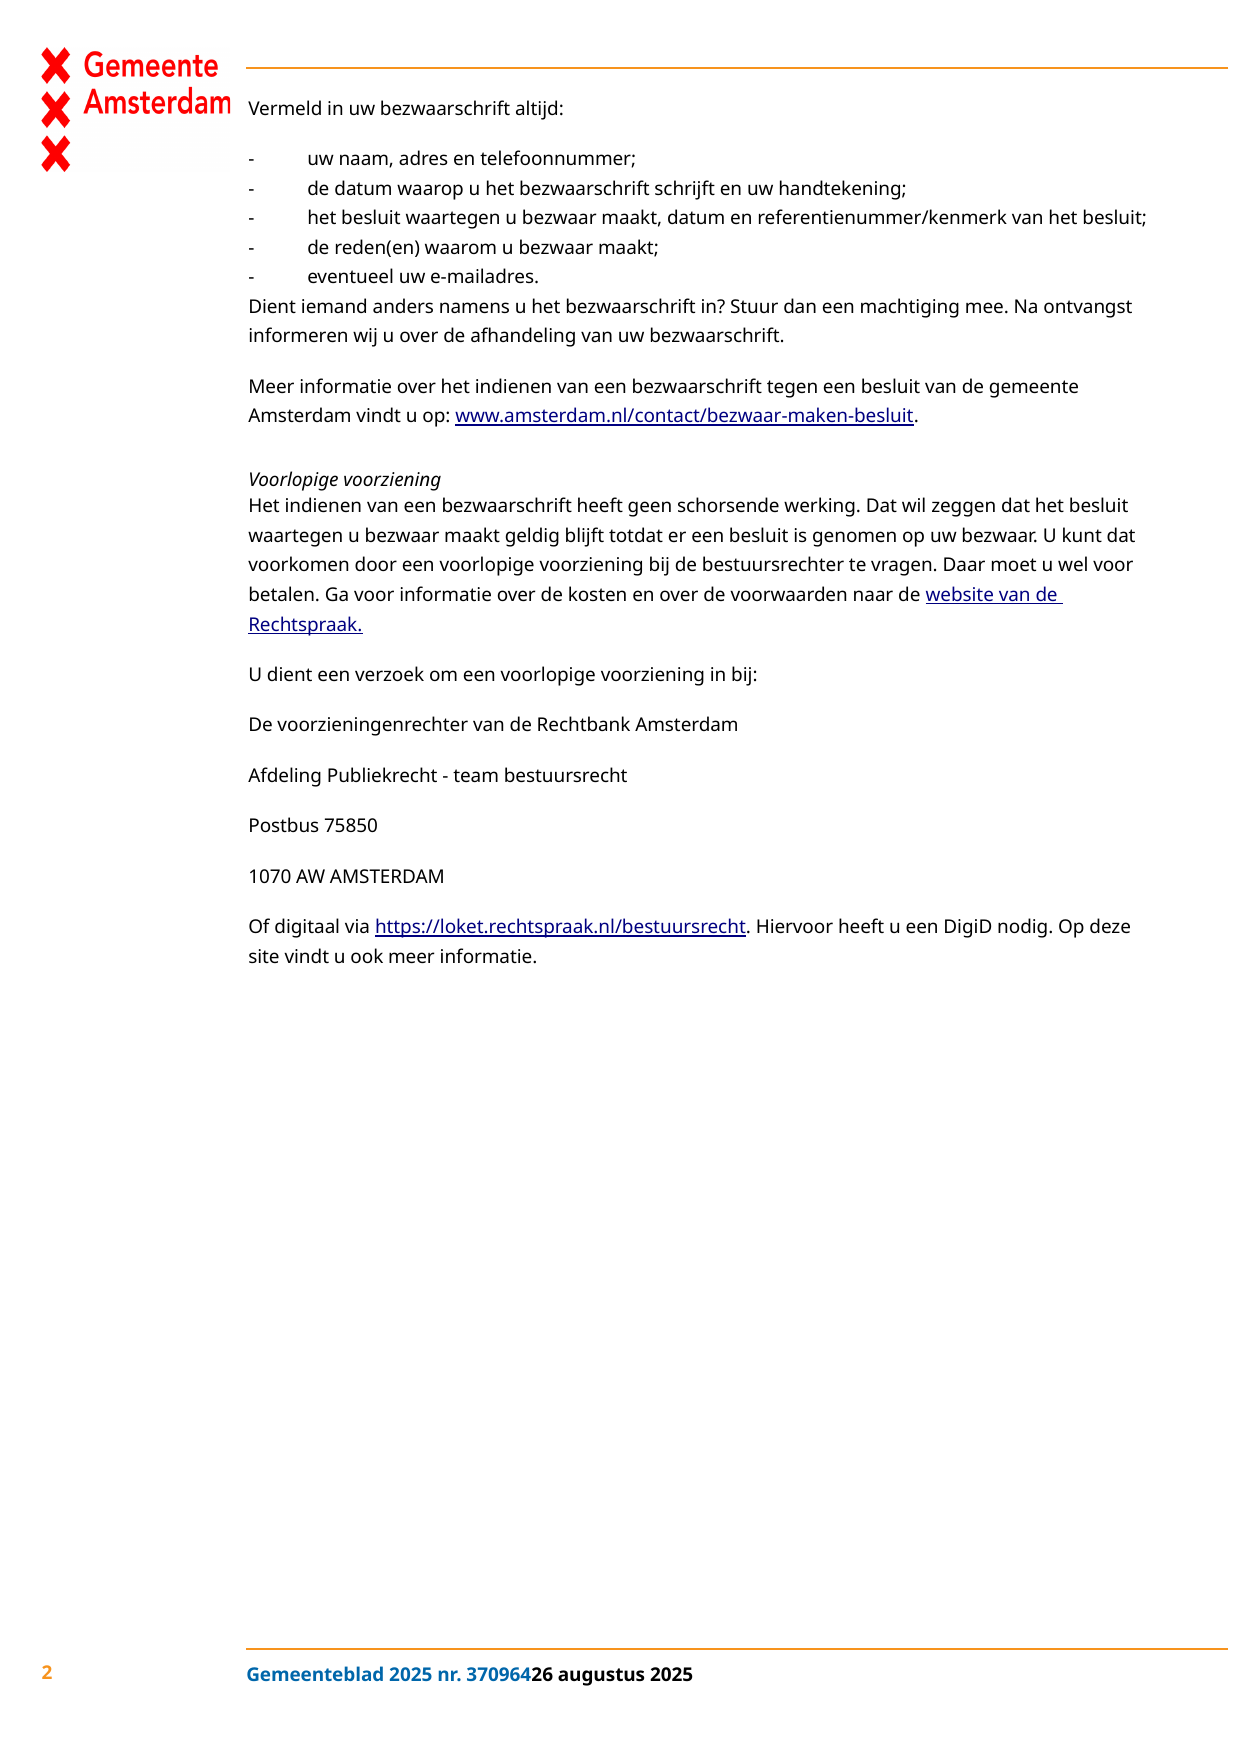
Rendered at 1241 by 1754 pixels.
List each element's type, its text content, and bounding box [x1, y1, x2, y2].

list uw naam, adres en telefoonnummer; [248, 145, 1152, 171]
list de datum waarop u het bezwaarschrift schrijft en uw handtekening; [248, 175, 1152, 201]
text Afdeling Publiekrecht - team bestuursrecht [248, 762, 1152, 788]
text De voorzieningenrechter van de Rechtbank Amsterdam [248, 712, 1152, 737]
list eventueel uw e-mailadres. [248, 263, 1152, 289]
list de reden(en) waarom u bezwaar maakt; [248, 234, 1152, 260]
text Postbus 75850 [248, 812, 1152, 838]
text Het indienen van een bezwaarschrift heeft geen schorsende werking. Dat wil zeggen dat het besluit waartegen u bezwaar maakt geldig blijft totdat er een besluit is genomen op uw bezwaar. U kunt dat voorkomen door een voorlopige voorziening bij de bestuursrechter te vragen. Daar moet u wel voor betalen. Ga voor informatie over de kosten en over de voorwaarden naar de website van de Rechtspraak. [248, 492, 1152, 636]
text Vermeld in uw bezwaarschrift altijd: [248, 95, 1152, 121]
picture [41, 47, 231, 172]
text Voorlopige voorziening [248, 467, 1152, 492]
text Dient iemand anders namens u het bezwaarschrift in? Stuur dan een machtiging mee. Na ontvangst informeren wij u over de afhandeling van uw bezwaarschrift. [248, 293, 1152, 348]
text U dient een verzoek om een voorlopige voorziening in bij: [248, 661, 1152, 687]
text Meer informatie over het indienen van een bezwaarschrift tegen een besluit van de gemeente Amsterdam vindt u op: www.amsterdam.nl/contact/bezwaar-maken-besluit. [248, 373, 1152, 428]
text Of digitaal via https://loket.rechtspraak.nl/bestuursrecht. Hiervoor heeft u een DigiD nodig. Op deze site vindt u ook meer informatie. [248, 913, 1152, 968]
list het besluit waartegen u bezwaar maakt, datum en referentienummer/kenmerk van het besluit; [248, 204, 1152, 230]
text 1070 AW AMSTERDAM [248, 863, 1152, 888]
